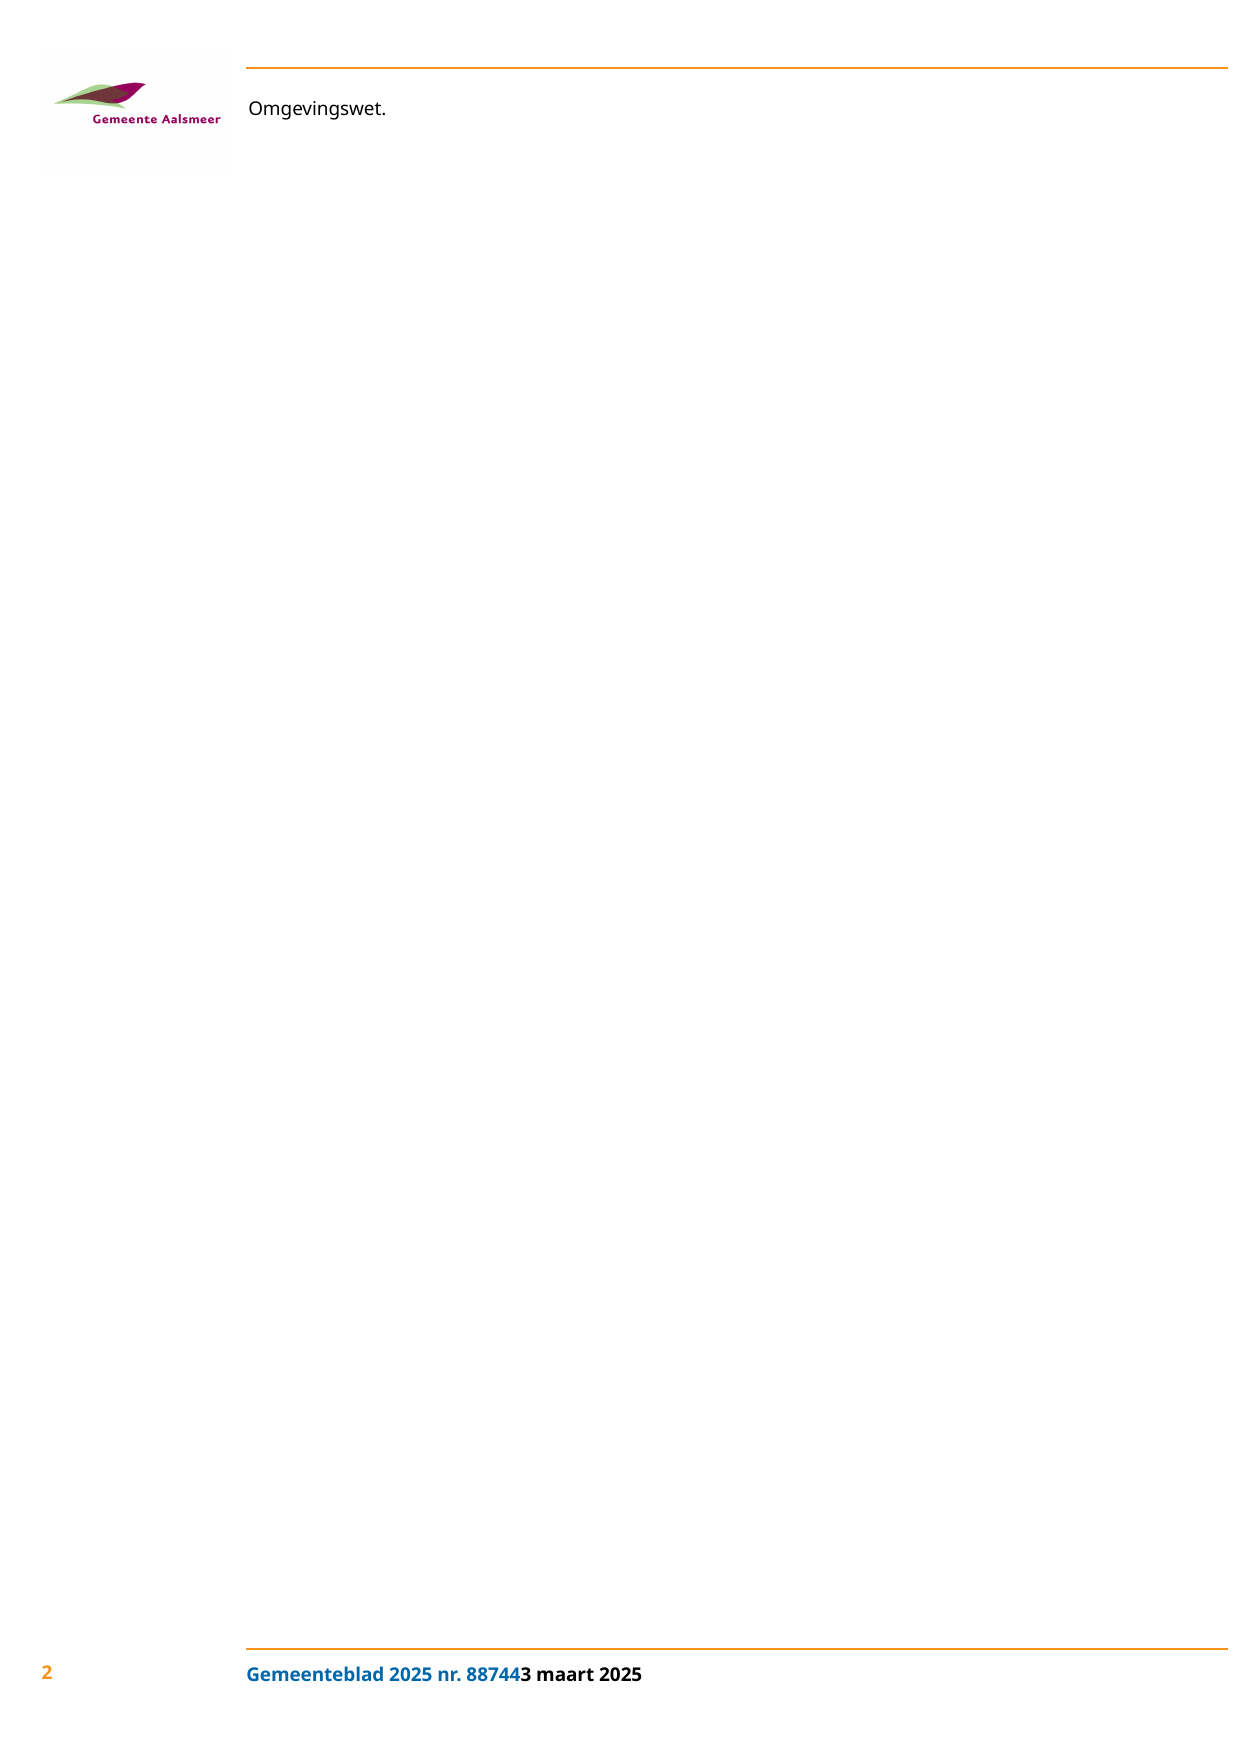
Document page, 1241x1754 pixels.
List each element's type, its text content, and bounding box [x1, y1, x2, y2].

picture [41, 47, 231, 172]
text Omgevingswet. [248, 95, 1152, 121]
